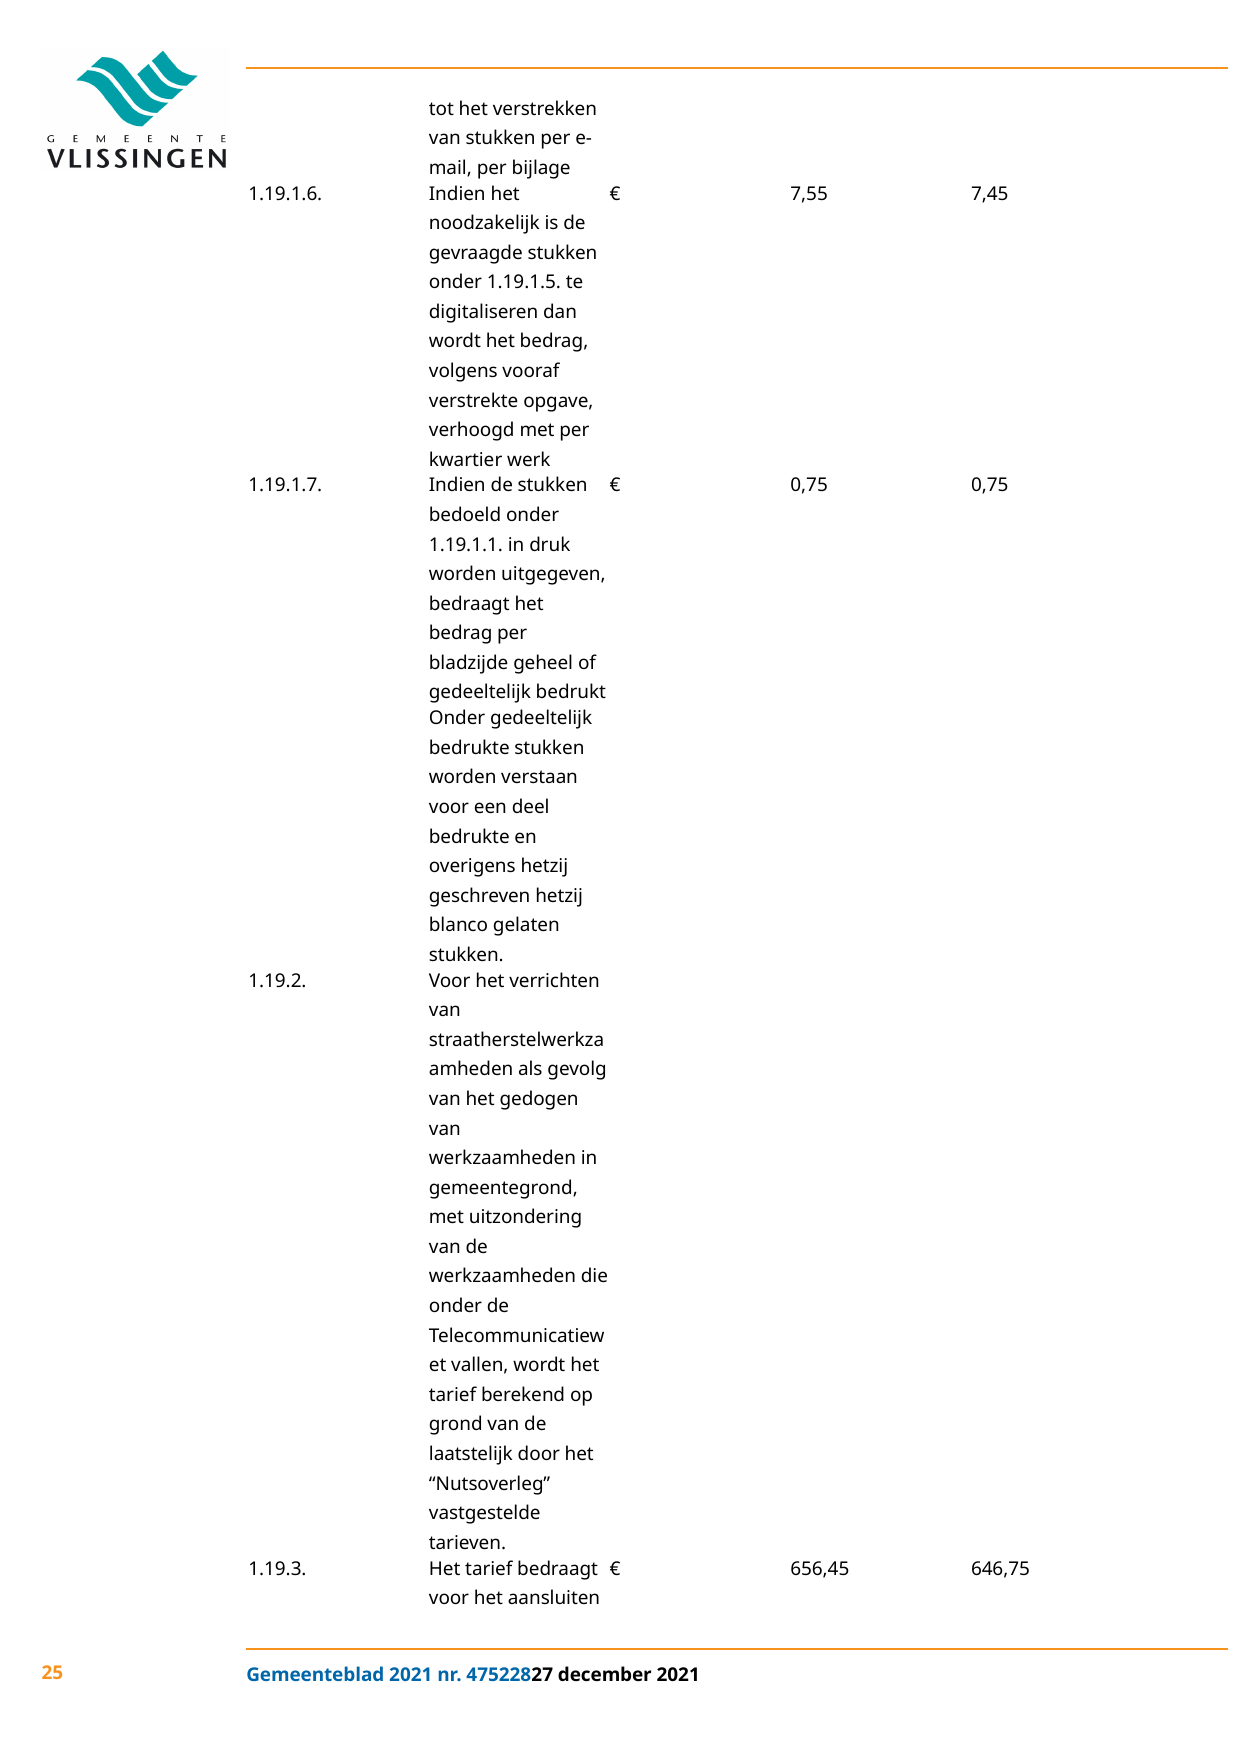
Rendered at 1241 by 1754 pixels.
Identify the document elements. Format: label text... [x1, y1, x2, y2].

table_cell 646,75 [971, 1555, 1152, 1610]
table_cell [971, 95, 1152, 180]
table_cell tot het verstrekken van stukken per e-mail, per bijlage [429, 95, 609, 180]
table_cell [609, 967, 790, 1555]
table_cell [609, 95, 790, 180]
table_cell Onder gedeeltelijk bedrukte stukken worden verstaan voor een deel bedrukte en overigens hetzij geschreven hetzij blanco gelaten stukken. [429, 705, 609, 967]
table_cell Indien de stukken bedoeld onder 1.19.1.1. in druk worden uitgegeven, bedraagt het bedrag per bladzijde geheel of gedeeltelijk bedrukt [429, 472, 609, 704]
table_cell 1.19.3. [248, 1555, 429, 1610]
table_cell 7,45 [971, 180, 1152, 472]
table_cell € [609, 472, 790, 704]
table_cell 0,75 [971, 472, 1152, 704]
table_cell € [609, 180, 790, 472]
table_cell [790, 95, 971, 180]
table_cell [790, 705, 971, 967]
table_cell [248, 95, 429, 180]
table_cell [971, 705, 1152, 967]
table_cell 1.19.1.6. [248, 180, 429, 472]
table_cell [609, 705, 790, 967]
table_cell 0,75 [790, 472, 971, 704]
table_cell Indien het noodzakelijk is de gevraagde stukken onder 1.19.1.5. te digitaliseren dan wordt het bedrag, volgens vooraf verstrekte opgave, verhoogd met per kwartier werk [429, 180, 609, 472]
table_cell 1.19.2. [248, 967, 429, 1555]
table_cell [248, 705, 429, 967]
table_cell [971, 967, 1152, 1555]
table_cell Voor het verrichten van straatherstelwerkzaamheden als gevolg van het gedogen van werkzaamheden in gemeentegrond, met uitzondering van de werkzaamheden die onder de Telecommunicatiewet vallen, wordt het tarief berekend op grond van de laatstelijk door het “Nutsoverleg” vastgestelde tarieven. [429, 967, 609, 1555]
table_cell Het tarief bedraagt voor het aansluiten [429, 1555, 609, 1610]
table_cell € [609, 1555, 790, 1610]
table_cell 7,55 [790, 180, 971, 472]
table_cell 1.19.1.7. [248, 472, 429, 704]
table_cell [790, 967, 971, 1555]
picture [41, 47, 231, 172]
table_cell 656,45 [790, 1555, 971, 1610]
